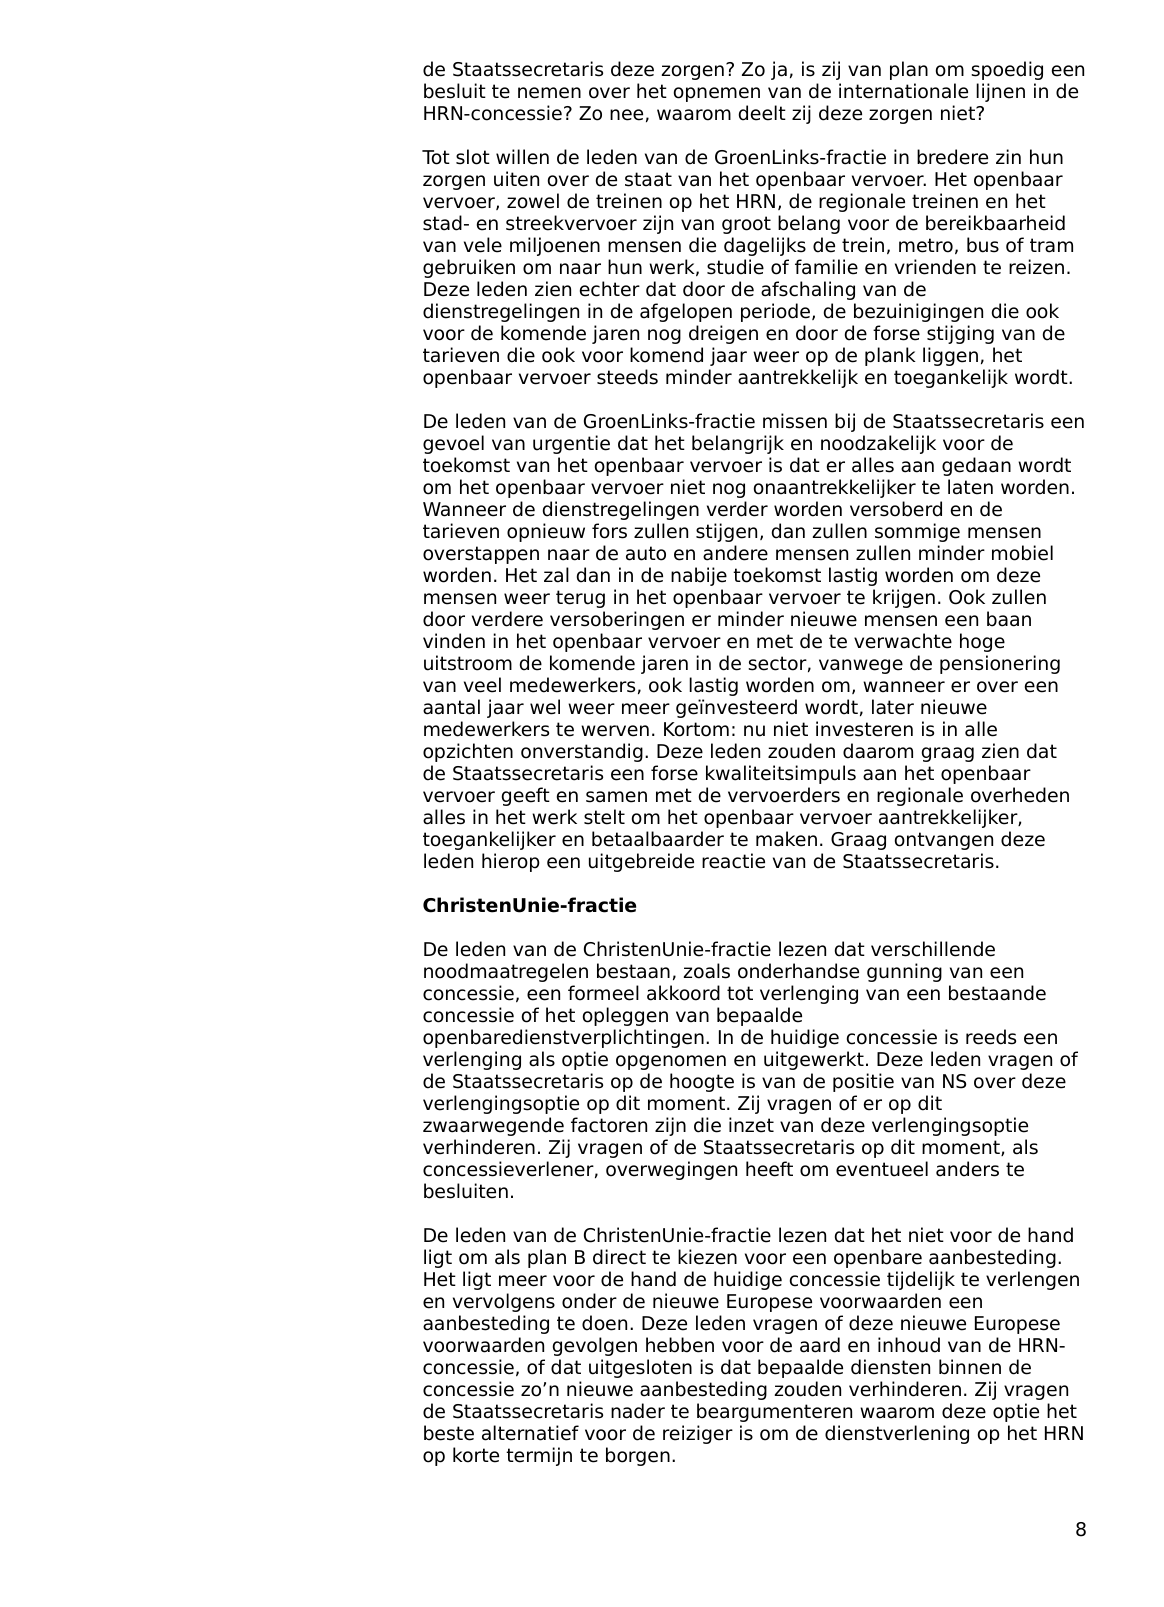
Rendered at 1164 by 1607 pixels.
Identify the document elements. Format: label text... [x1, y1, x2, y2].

text de Staatssecretaris deze zorgen? Zo ja, is zij van plan om spoedig een besluit te nemen over het opnemen van de internationale lijnen in de HRN-concessie? Zo nee, waarom deelt zij deze zorgen niet? [422, 59, 1087, 125]
subtitle ChristenUnie-fractie [422, 895, 1087, 917]
text De leden van de ChristenUnie-fractie lezen dat verschillende noodmaatregelen bestaan, zoals onderhandse gunning van een concessie, een formeel akkoord tot verlenging van een bestaande concessie of het opleggen van bepaalde openbaredienstverplichtingen. In de huidige concessie is reeds een verlenging als optie opgenomen en uitgewerkt. Deze leden vragen of de Staatssecretaris op de hoogte is van de positie van NS over deze verlengingsoptie op dit moment. Zij vragen of er op dit zwaarwegende factoren zijn die inzet van deze verlengingsoptie verhinderen. Zij vragen of de Staatssecretaris op dit moment, als concessieverlener, overwegingen heeft om eventueel anders te besluiten. [422, 939, 1087, 1203]
text De leden van de ChristenUnie-fractie lezen dat het niet voor de hand ligt om als plan B direct te kiezen voor een openbare aanbesteding. Het ligt meer voor de hand de huidige concessie tijdelijk te verlengen en vervolgens onder de nieuwe Europese voorwaarden een aanbesteding te doen. Deze leden vragen of deze nieuwe Europese voorwaarden gevolgen hebben voor de aard en inhoud van de HRN-concessie, of dat uitgesloten is dat bepaalde diensten binnen de concessie zo’n nieuwe aanbesteding zouden verhinderen. Zij vragen de Staatssecretaris nader te beargumenteren waarom deze optie het beste alternatief voor de reiziger is om de dienstverlening op het HRN op korte termijn te borgen. [422, 1225, 1087, 1467]
text De leden van de GroenLinks-fractie missen bij de Staatssecretaris een gevoel van urgentie dat het belangrijk en noodzakelijk voor de toekomst van het openbaar vervoer is dat er alles aan gedaan wordt om het openbaar vervoer niet nog onaantrekkelijker te laten worden. Wanneer de dienstregelingen verder worden versoberd en de tarieven opnieuw fors zullen stijgen, dan zullen sommige mensen overstappen naar de auto en andere mensen zullen minder mobiel worden. Het zal dan in de nabije toekomst lastig worden om deze mensen weer terug in het openbaar vervoer te krijgen. Ook zullen door verdere versoberingen er minder nieuwe mensen een baan vinden in het openbaar vervoer en met de te verwachte hoge uitstroom de komende jaren in de sector, vanwege de pensionering van veel medewerkers, ook lastig worden om, wanneer er over een aantal jaar wel weer meer geïnvesteerd wordt, later nieuwe medewerkers te werven. Kortom: nu niet investeren is in alle opzichten onverstandig. Deze leden zouden daarom graag zien dat de Staatssecretaris een forse kwaliteitsimpuls aan het openbaar vervoer geeft en samen met de vervoerders en regionale overheden alles in het werk stelt om het openbaar vervoer aantrekkelijker, toegankelijker en betaalbaarder te maken. Graag ontvangen deze leden hierop een uitgebreide reactie van de Staatssecretaris. [422, 411, 1087, 873]
text Tot slot willen de leden van de GroenLinks-fractie in bredere zin hun zorgen uiten over de staat van het openbaar vervoer. Het openbaar vervoer, zowel de treinen op het HRN, de regionale treinen en het stad- en streekvervoer zijn van groot belang voor de bereikbaarheid van vele miljoenen mensen die dagelijks de trein, metro, bus of tram gebruiken om naar hun werk, studie of familie en vrienden te reizen. Deze leden zien echter dat door de afschaling van de dienstregelingen in de afgelopen periode, de bezuinigingen die ook voor de komende jaren nog dreigen en door de forse stijging van de tarieven die ook voor komend jaar weer op de plank liggen, het openbaar vervoer steeds minder aantrekkelijk en toegankelijk wordt. [422, 147, 1087, 389]
